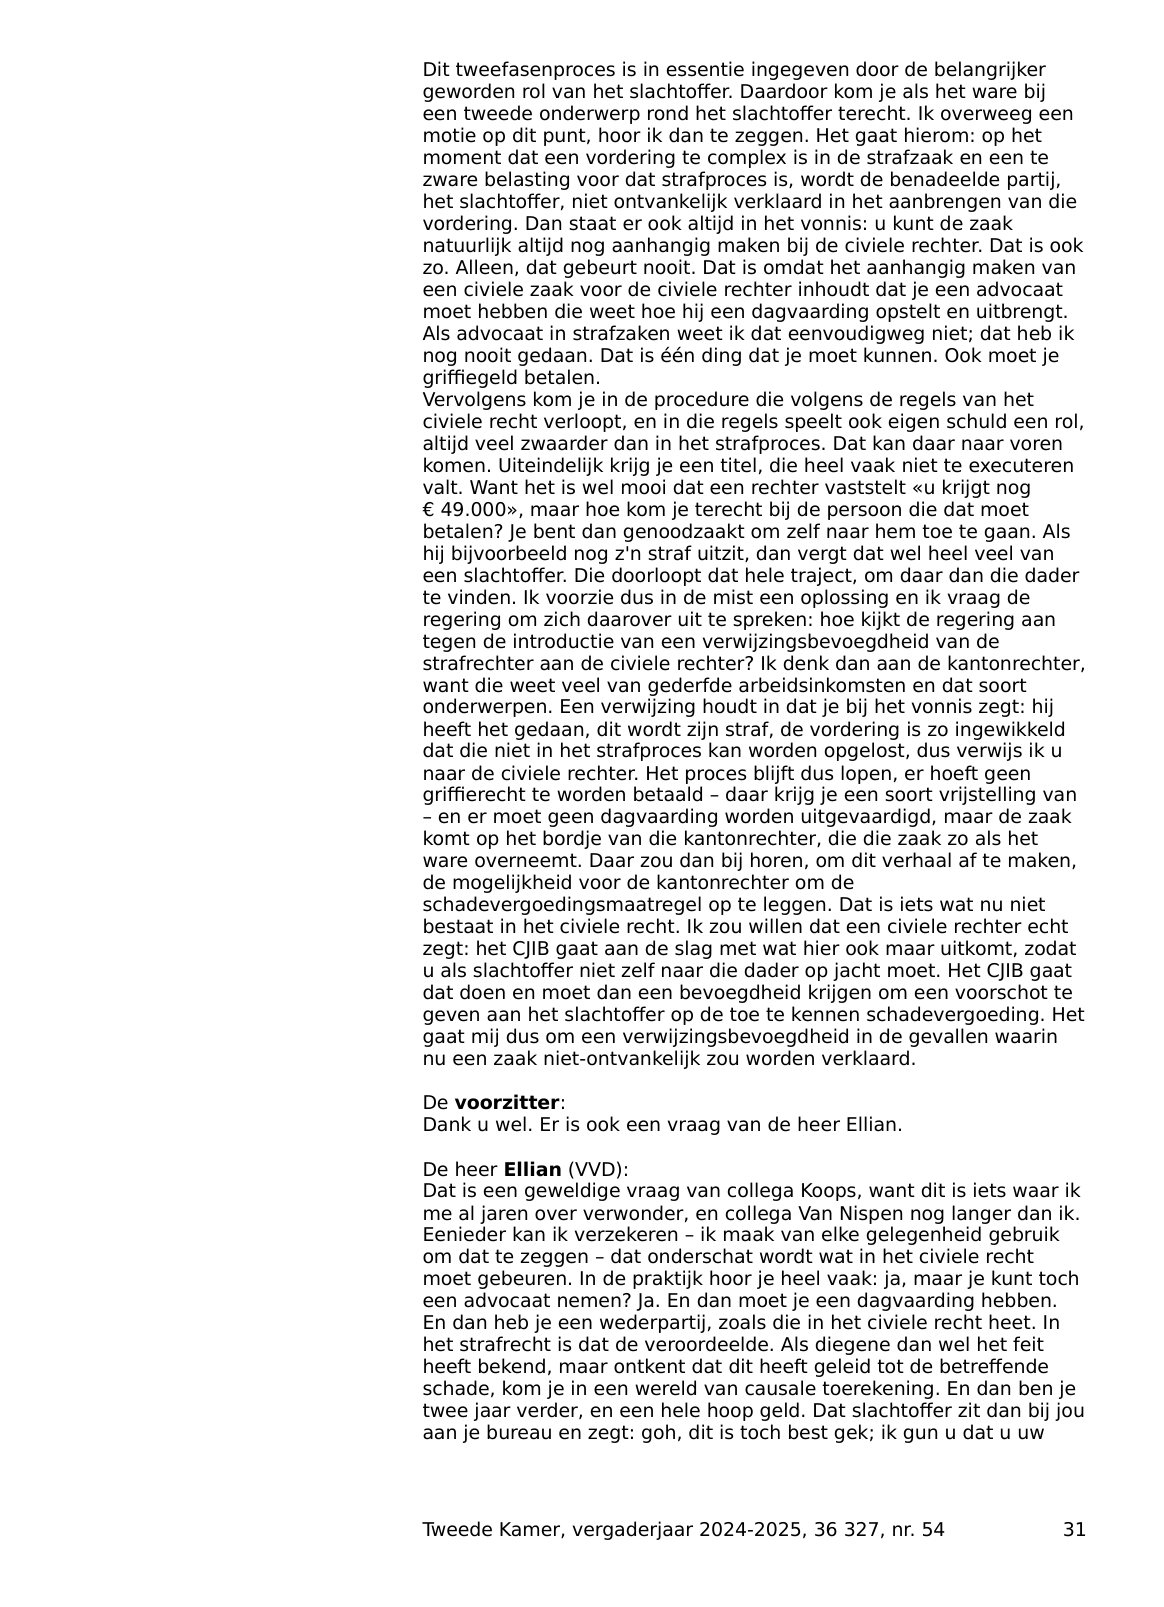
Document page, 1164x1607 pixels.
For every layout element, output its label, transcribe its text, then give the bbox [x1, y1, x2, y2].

text Vervolgens kom je in de procedure die volgens de regels van het civiele recht verloopt, en in die regels speelt ook eigen schuld een rol, altijd veel zwaarder dan in het strafproces. Dat kan daar naar voren komen. Uiteindelijk krijg je een titel, die heel vaak niet te executeren valt. Want het is wel mooi dat een rechter vaststelt «u krijgt nog € 49.000», maar hoe kom je terecht bij de persoon die dat moet betalen? Je bent dan genoodzaakt om zelf naar hem toe te gaan. Als hij bijvoorbeeld nog z'n straf uitzit, dan vergt dat wel heel veel van een slachtoffer. Die doorloopt dat hele traject, om daar dan die dader te vinden. Ik voorzie dus in de mist een oplossing en ik vraag de regering om zich daarover uit te spreken: hoe kijkt de regering aan tegen de introductie van een verwijzingsbevoegdheid van de strafrechter aan de civiele rechter? Ik denk dan aan de kantonrechter, want die weet veel van gederfde arbeidsinkomsten en dat soort onderwerpen. Een verwijzing houdt in dat je bij het vonnis zegt: hij heeft het gedaan, dit wordt zijn straf, de vordering is zo ingewikkeld dat die niet in het strafproces kan worden opgelost, dus verwijs ik u naar de civiele rechter. Het proces blijft dus lopen, er hoeft geen griffierecht te worden betaald – daar krijg je een soort vrijstelling van – en er moet geen dagvaarding worden uitgevaardigd, maar de zaak komt op het bordje van die kantonrechter, die die zaak zo als het ware overneemt. Daar zou dan bij horen, om dit verhaal af te maken, de mogelijkheid voor de kantonrechter om de schadevergoedingsmaatregel op te leggen. Dat is iets wat nu niet bestaat in het civiele recht. Ik zou willen dat een civiele rechter echt zegt: het CJIB gaat aan de slag met wat hier ook maar uitkomt, zodat u als slachtoffer niet zelf naar die dader op jacht moet. Het CJIB gaat dat doen en moet dan een bevoegdheid krijgen om een voorschot te geven aan het slachtoffer op de toe te kennen schadevergoeding. Het gaat mij dus om een verwijzingsbevoegdheid in de gevallen waarin nu een zaak niet-ontvankelijk zou worden verklaard. [422, 389, 1087, 1070]
text De heer Ellian (VVD): [422, 1158, 1087, 1180]
text Dank u wel. Er is ook een vraag van de heer Ellian. [422, 1114, 1087, 1136]
text Dat is een geweldige vraag van collega Koops, want dit is iets waar ik me al jaren over verwonder, en collega Van Nispen nog langer dan ik. Eenieder kan ik verzekeren – ik maak van elke gelegenheid gebruik om dat te zeggen – dat onderschat wordt wat in het civiele recht moet gebeuren. In de praktijk hoor je heel vaak: ja, maar je kunt toch een advocaat nemen? Ja. En dan moet je een dagvaarding hebben. En dan heb je een wederpartij, zoals die in het civiele recht heet. In het strafrecht is dat de veroordeelde. Als diegene dan wel het feit heeft bekend, maar ontkent dat dit heeft geleid tot de betreffende schade, kom je in een wereld van causale toerekening. En dan ben je twee jaar verder, en een hele hoop geld. Dat slachtoffer zit dan bij jou aan je bureau en zegt: goh, dit is toch best gek; ik gun u dat u uw [422, 1180, 1087, 1444]
text De voorzitter: [422, 1092, 1087, 1114]
text Dit tweefasenproces is in essentie ingegeven door de belangrijker geworden rol van het slachtoffer. Daardoor kom je als het ware bij een tweede onderwerp rond het slachtoffer terecht. Ik overweeg een motie op dit punt, hoor ik dan te zeggen. Het gaat hierom: op het moment dat een vordering te complex is in de strafzaak en een te zware belasting voor dat strafproces is, wordt de benadeelde partij, het slachtoffer, niet ontvankelijk verklaard in het aanbrengen van die vordering. Dan staat er ook altijd in het vonnis: u kunt de zaak natuurlijk altijd nog aanhangig maken bij de civiele rechter. Dat is ook zo. Alleen, dat gebeurt nooit. Dat is omdat het aanhangig maken van een civiele zaak voor de civiele rechter inhoudt dat je een advocaat moet hebben die weet hoe hij een dagvaarding opstelt en uitbrengt. Als advocaat in strafzaken weet ik dat eenvoudigweg niet; dat heb ik nog nooit gedaan. Dat is één ding dat je moet kunnen. Ook moet je griffiegeld betalen. [422, 59, 1087, 389]
